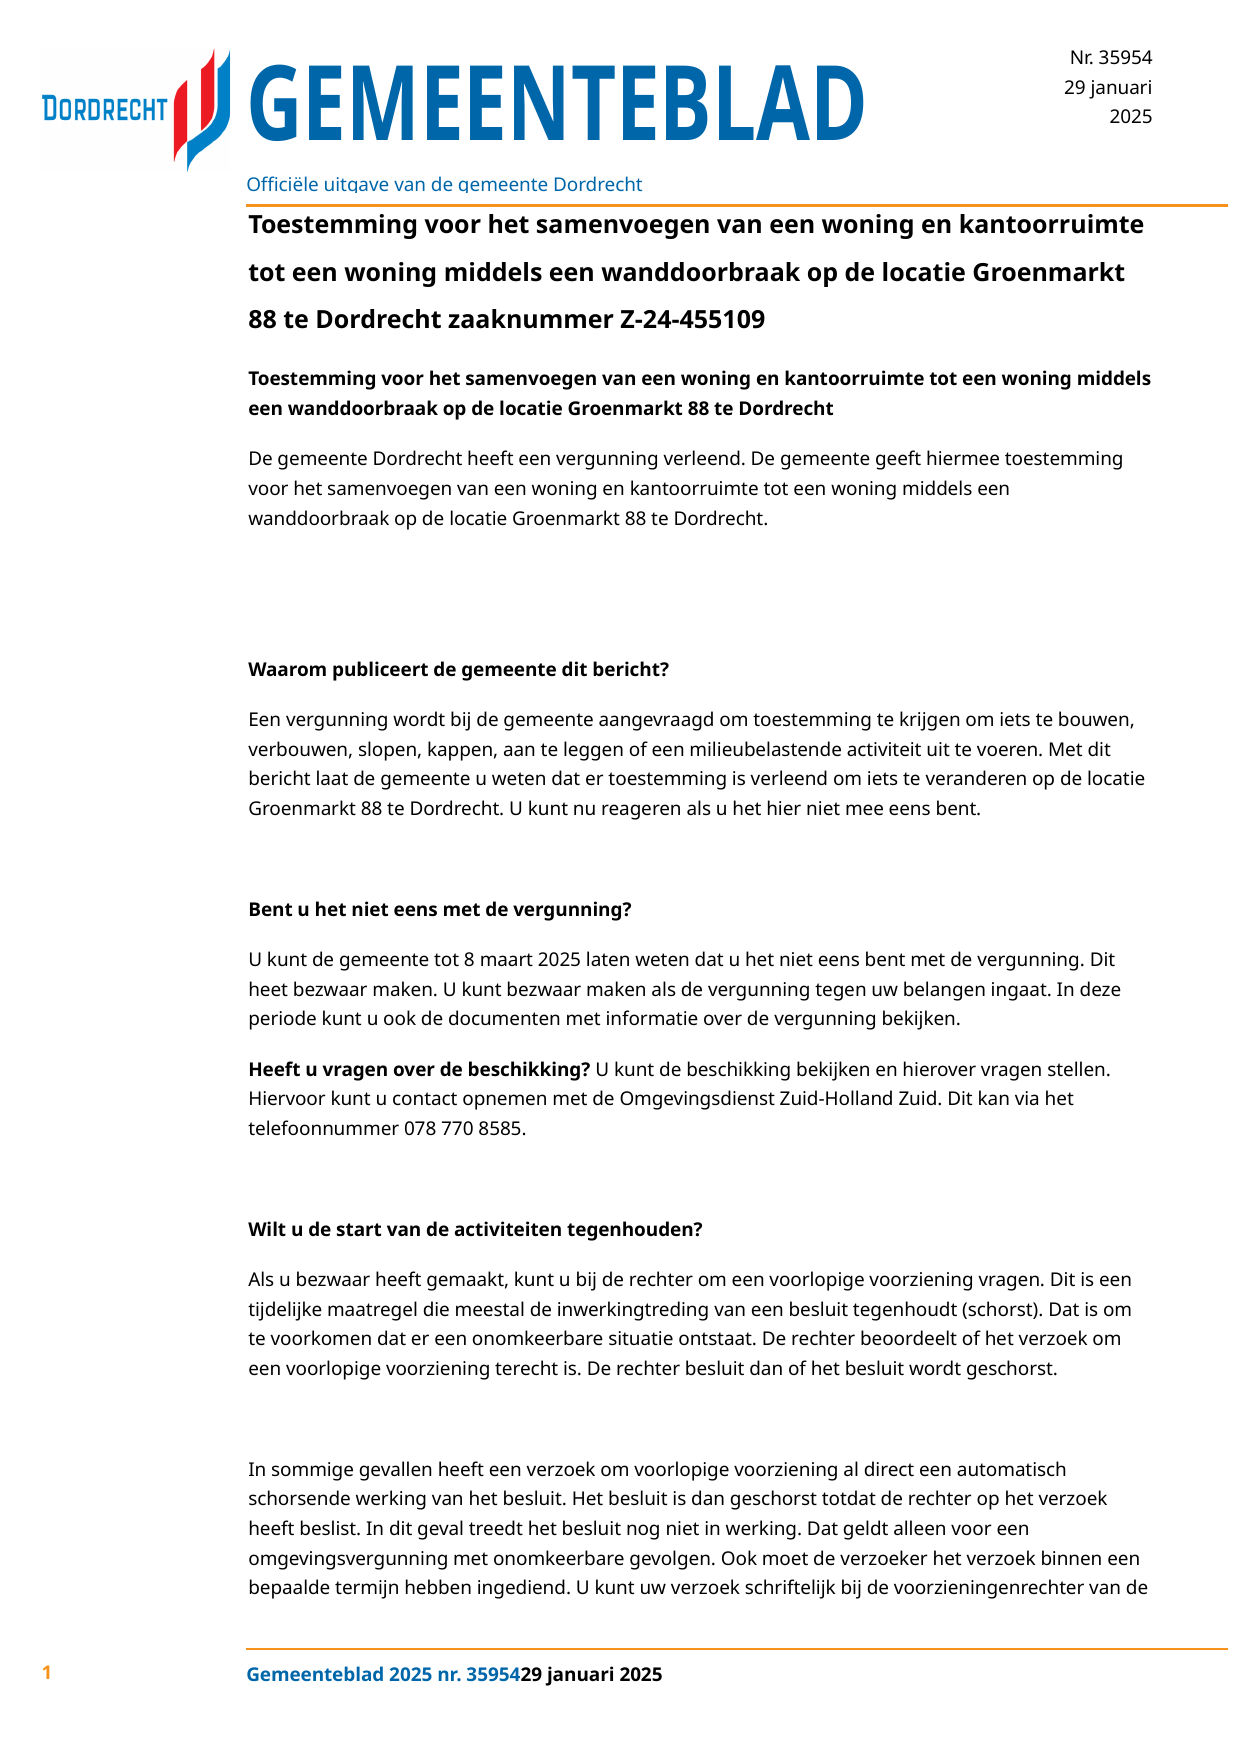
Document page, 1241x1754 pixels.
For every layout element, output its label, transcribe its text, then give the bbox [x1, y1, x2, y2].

picture [41, 47, 231, 172]
text Wilt u de start van de activiteiten tegenhouden? [248, 1216, 1152, 1242]
text Een vergunning wordt bij de gemeente aangevraagd om toestemming te krijgen om iets te bouwen, verbouwen, slopen, kappen, aan te leggen of een milieubelastende activiteit uit te voeren. Met dit bericht laat de gemeente u weten dat er toestemming is verleend om iets te veranderen op de locatie Groenmarkt 88 te Dordrecht. U kunt nu reageren als u het hier niet mee eens bent. [248, 706, 1152, 821]
text De gemeente Dordrecht heeft een vergunning verleend. De gemeente geeft hiermee toestemming voor het samenvoegen van een woning en kantoorruimte tot een woning middels een wanddoorbraak op de locatie Groenmarkt 88 te Dordrecht. [248, 446, 1152, 530]
text In sommige gevallen heeft een verzoek om voorlopige voorziening al direct een automatisch schorsende werking van het besluit. Het besluit is dan geschorst totdat de rechter op het verzoek heeft beslist. In dit geval treedt het besluit nog niet in werking. Dat geldt alleen voor een omgevingsvergunning met onomkeerbare gevolgen. Ook moet de verzoeker het verzoek binnen een bepaalde termijn hebben ingediend. U kunt uw verzoek schriftelijk bij de voorzieningenrechter van de [248, 1456, 1152, 1600]
text Toestemming voor het samenvoegen van een woning en kantoorruimte tot een woning middels een wanddoorbraak op de locatie Groenmarkt 88 te Dordrecht zaaknummer Z-24-455109 [248, 207, 1152, 336]
text Waarom publiceert de gemeente dit bericht? [248, 656, 1152, 682]
text U kunt de gemeente tot 8 maart 2025 laten weten dat u het niet eens bent met de vergunning. Dit heet bezwaar maken. U kunt bezwaar maken als de vergunning tegen uw belangen ingaat. In deze periode kunt u ook de documenten met informatie over de vergunning bekijken. [248, 946, 1152, 1031]
text Als u bezwaar heeft gemaakt, kunt u bij de rechter om een voorlopige voorziening vragen. Dit is een tijdelijke maatregel die meestal de inwerkingtreding van een besluit tegenhoudt (schorst). Dat is om te voorkomen dat er een onomkeerbare situatie ontstaat. De rechter beoordeelt of het verzoek om een voorlopige voorziening terecht is. De rechter besluit dan of het besluit wordt geschorst. [248, 1266, 1152, 1381]
text Bent u het niet eens met de vergunning? [248, 896, 1152, 922]
text Heeft u vragen over de beschikking? U kunt de beschikking bekijken en hierover vragen stellen. Hiervoor kunt u contact opnemen met de Omgevingsdienst Zuid-Holland Zuid. Dit kan via het telefoonnummer 078 770 8585. [248, 1056, 1152, 1141]
text Toestemming voor het samenvoegen van een woning en kantoorruimte tot een woning middels een wanddoorbraak op de locatie Groenmarkt 88 te Dordrecht [248, 366, 1152, 421]
